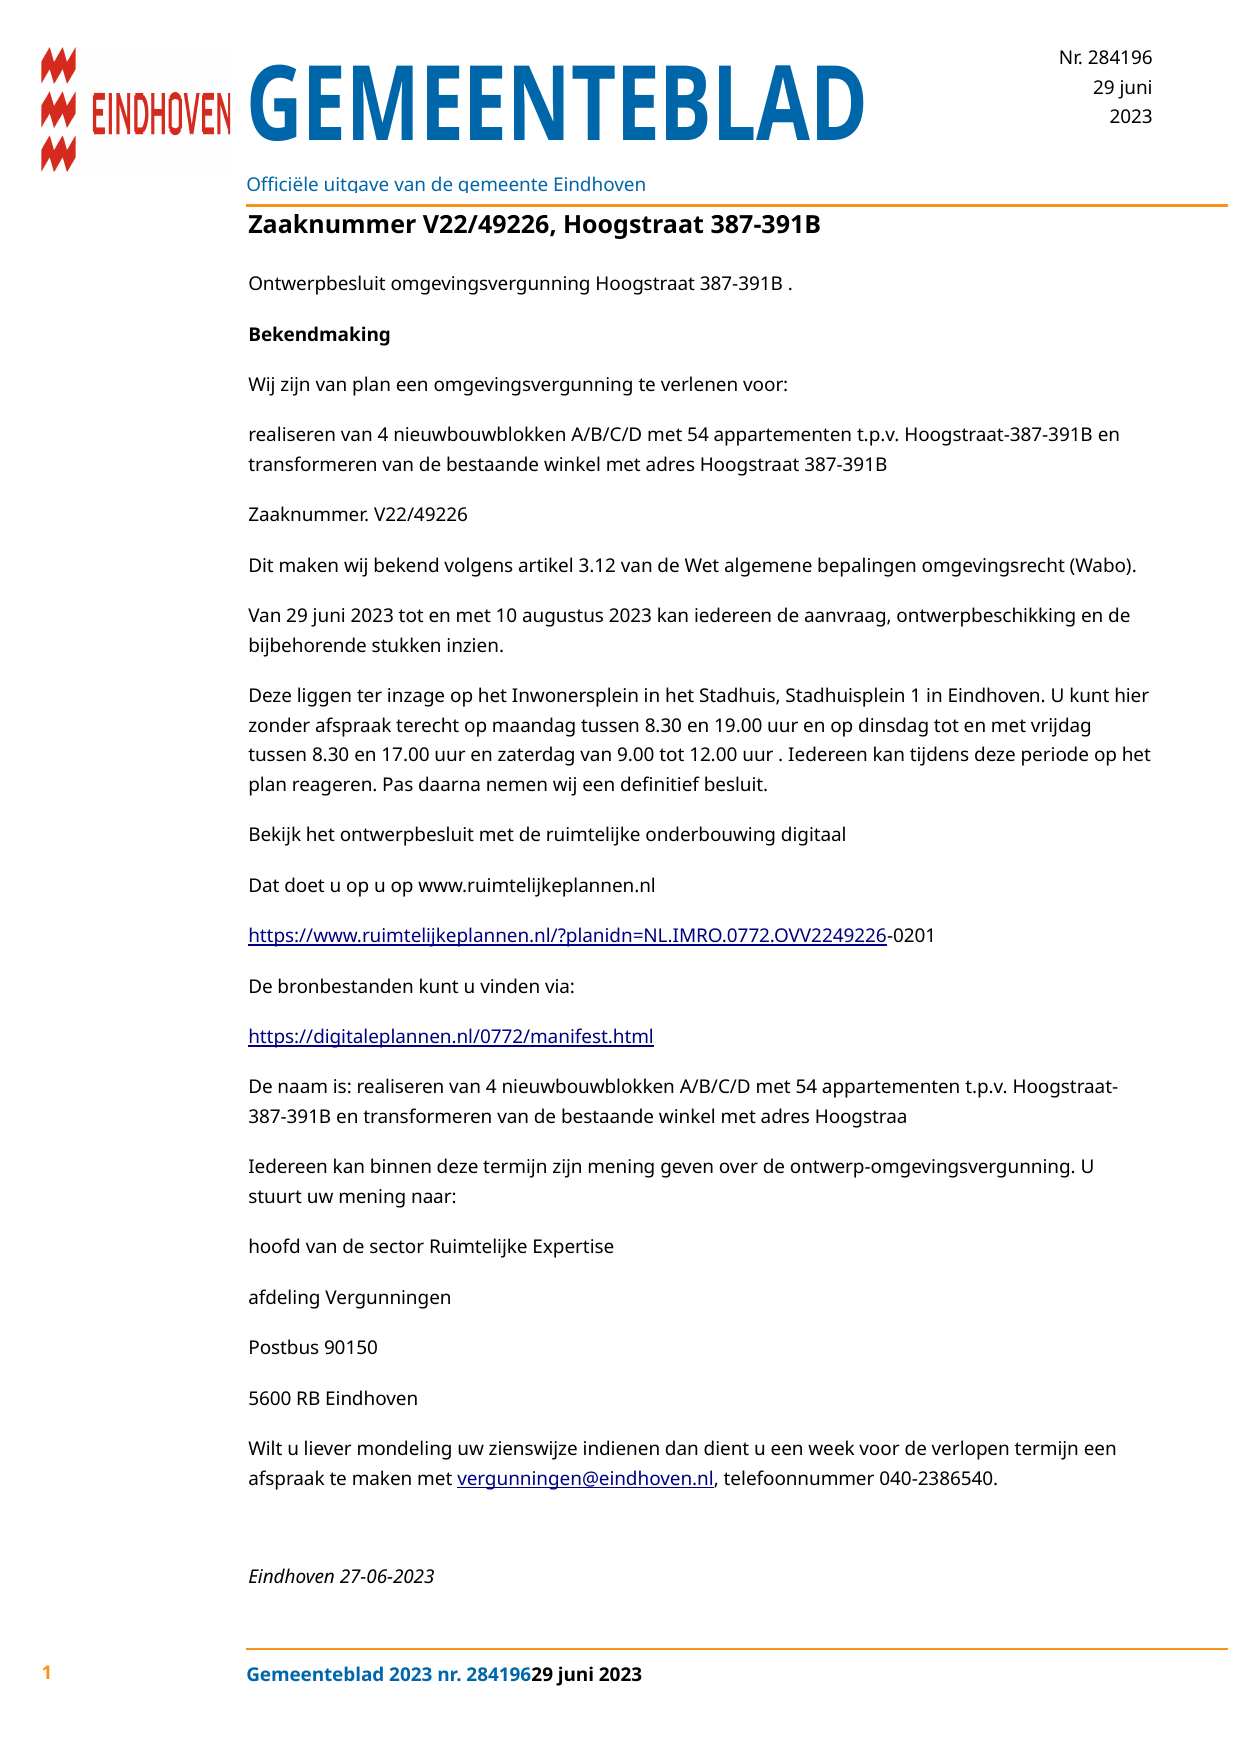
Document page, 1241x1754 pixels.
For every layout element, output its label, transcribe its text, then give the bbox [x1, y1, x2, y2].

text Eindhoven 27-06-2023 [248, 1563, 1152, 1589]
text Van 29 juni 2023 tot en met 10 augustus 2023 kan iedereen de aanvraag, ontwerpbeschikking en de bijbehorende stukken inzien. [248, 602, 1152, 658]
text Ontwerpbesluit omgevingsvergunning Hoogstraat 387-391B . [248, 270, 1152, 296]
text 5600 RB Eindhoven [248, 1385, 1152, 1411]
text Deze liggen ter inzage op het Inwonersplein in het Stadhuis, Stadhuisplein 1 in Eindhoven. U kunt hier zonder afspraak terecht op maandag tussen 8.30 en 19.00 uur en op dinsdag tot en met vrijdag tussen 8.30 en 17.00 uur en zaterdag van 9.00 tot 12.00 uur . Iedereen kan tijdens deze periode op het plan reageren. Pas daarna nemen wij een definitief besluit. [248, 682, 1152, 797]
text https://www.ruimtelijkeplannen.nl/?planidn=NL.IMRO.0772.OVV2249226-0201 [248, 922, 1152, 948]
text Wij zijn van plan een omgevingsvergunning te verlenen voor: [248, 371, 1152, 397]
text Iedereen kan binnen deze termijn zijn mening geven over de ontwerp-omgevingsvergunning. U stuurt uw mening naar: [248, 1154, 1152, 1209]
text Bekendmaking [248, 321, 1152, 346]
text De bronbestanden kunt u vinden via: [248, 973, 1152, 998]
text De naam is: realiseren van 4 nieuwbouwblokken A/B/C/D met 54 appartementen t.p.v. Hoogstraat-387-391B en transformeren van de bestaande winkel met adres Hoogstraa [248, 1074, 1152, 1129]
text https://digitaleplannen.nl/0772/manifest.html [248, 1023, 1152, 1049]
text Zaaknummer. V22/49226 [248, 502, 1152, 527]
text Wilt u liever mondeling uw zienswijze indienen dan dient u een week voor de verlopen termijn een afspraak te maken met vergunningen@eindhoven.nl, telefoonnummer 040-2386540. [248, 1435, 1152, 1491]
text Zaaknummer V22/49226, Hoogstraat 387-391B [248, 207, 1152, 241]
text Bekijk het ontwerpbesluit met de ruimtelijke onderbouwing digitaal [248, 822, 1152, 847]
text afdeling Vergunningen [248, 1284, 1152, 1310]
text realiseren van 4 nieuwbouwblokken A/B/C/D met 54 appartementen t.p.v. Hoogstraat-387-391B en transformeren van de bestaande winkel met adres Hoogstraat 387-391B [248, 422, 1152, 477]
text Dit maken wij bekend volgens artikel 3.12 van de Wet algemene bepalingen omgevingsrecht (Wabo). [248, 552, 1152, 578]
text Dat doet u op u op www.ruimtelijkeplannen.nl [248, 872, 1152, 898]
text hoofd van de sector Ruimtelijke Expertise [248, 1234, 1152, 1259]
text Postbus 90150 [248, 1334, 1152, 1360]
picture [41, 47, 231, 172]
